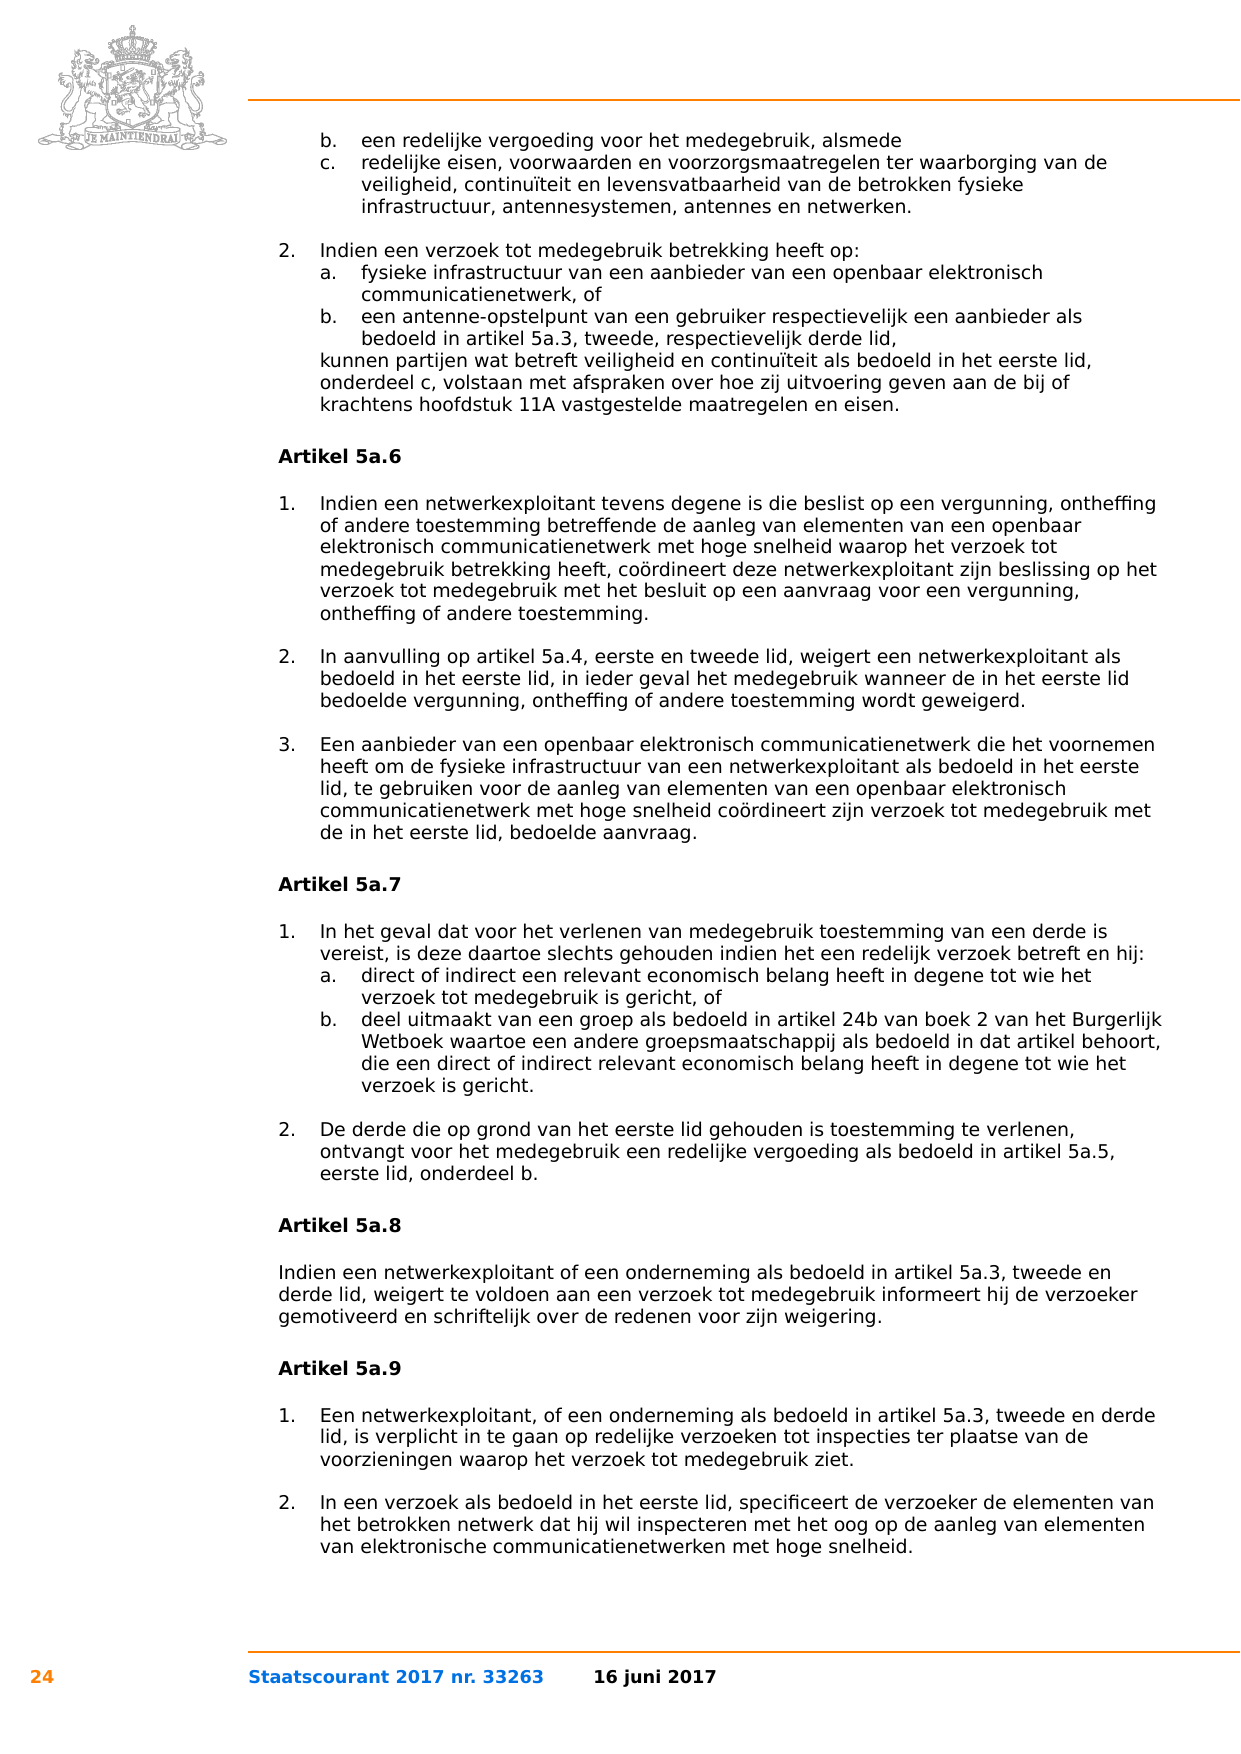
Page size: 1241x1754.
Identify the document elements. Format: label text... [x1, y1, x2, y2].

text Indien een netwerkexploitant of een onderneming als bedoeld in artikel 5a.3, tweede en derde lid, weigert te voldoen aan een verzoek tot medegebruik informeert hij de verzoeker gemotiveerd en schriftelijk over de redenen voor zijn weigering. [278, 1262, 1163, 1327]
text 2. De derde die op grond van het eerste lid gehouden is toestemming te verlenen, ontvangt voor het medegebruik een redelijke vergoeding als bedoeld in artikel 5a.5, eerste lid, onderdeel b. [278, 1119, 1163, 1184]
text 1. Een netwerkexploitant, of een onderneming als bedoeld in artikel 5a.3, tweede en derde lid, is verplicht in te gaan op redelijke verzoeken tot inspecties ter plaatse van de voorzieningen waarop het verzoek tot medegebruik ziet. [278, 1404, 1163, 1470]
text 2. In aanvulling op artikel 5a.4, eerste en tweede lid, weigert een netwerkexploitant als bedoeld in het eerste lid, in ieder geval het medegebruik wanneer de in het eerste lid bedoelde vergunning, ontheffing of andere toestemming wordt geweigerd. [278, 646, 1163, 712]
picture [38, 25, 227, 150]
text a. fysieke infrastructuur van een aanbieder van een openbaar elektronisch communicatienetwerk, of [319, 262, 1163, 306]
text b. een redelijke vergoeding voor het medegebruik, alsmede [319, 130, 1163, 152]
text 2. In een verzoek als bedoeld in het eerste lid, specificeert de verzoeker de elementen van het betrokken netwerk dat hij wil inspecteren met het oog op de aanleg van elementen van elektronische communicatienetwerken met hoge snelheid. [278, 1492, 1163, 1558]
text kunnen partijen wat betreft veiligheid en continuïteit als bedoeld in het eerste lid, onderdeel c, volstaan met afspraken over hoe zij uitvoering geven aan de bij of krachtens hoofdstuk 11A vastgestelde maatregelen en eisen. [319, 349, 1163, 416]
text 3. Een aanbieder van een openbaar elektronisch communicatienetwerk die het voornemen heeft om de fysieke infrastructuur van een netwerkexploitant als bedoeld in het eerste lid, te gebruiken voor de aanleg van elementen van een openbaar elektronisch communicatienetwerk met hoge snelheid coördineert zijn verzoek tot medegebruik met de in het eerste lid, bedoelde aanvraag. [278, 734, 1163, 844]
text 1. In het geval dat voor het verlenen van medegebruik toestemming van een derde is vereist, is deze daartoe slechts gehouden indien het een redelijk verzoek betreft en hij: [278, 921, 1163, 965]
subtitle Artikel 5a.6 [278, 446, 1163, 467]
text c. redelijke eisen, voorwaarden en voorzorgsmaatregelen ter waarborging van de veiligheid, continuïteit en levensvatbaarheid van de betrokken fysieke infrastructuur, antennesystemen, antennes en netwerken. [319, 152, 1163, 218]
text 1. Indien een netwerkexploitant tevens degene is die beslist op een vergunning, ontheffing of andere toestemming betreffende de aanleg van elementen van een openbaar elektronisch communicatienetwerk met hoge snelheid waarop het verzoek tot medegebruik betrekking heeft, coördineert deze netwerkexploitant zijn beslissing op het verzoek tot medegebruik met het besluit op een aanvraag voor een vergunning, ontheffing of andere toestemming. [278, 492, 1163, 624]
text b. een antenne-opstelpunt van een gebruiker respectievelijk een aanbieder als bedoeld in artikel 5a.3, tweede, respectievelijk derde lid, [319, 306, 1163, 349]
text 2. Indien een verzoek tot medegebruik betrekking heeft op: [278, 240, 1163, 262]
subtitle Artikel 5a.8 [278, 1214, 1163, 1237]
text b. deel uitmaakt van een groep als bedoeld in artikel 24b van boek 2 van het Burgerlijk Wetboek waartoe een andere groepsmaatschappij als bedoeld in dat artikel behoort, die een direct of indirect relevant economisch belang heeft in degene tot wie het verzoek is gericht. [319, 1009, 1163, 1097]
subtitle Artikel 5a.7 [278, 874, 1163, 896]
text a. direct of indirect een relevant economisch belang heeft in degene tot wie het verzoek tot medegebruik is gericht, of [319, 965, 1163, 1009]
subtitle Artikel 5a.9 [278, 1357, 1163, 1379]
